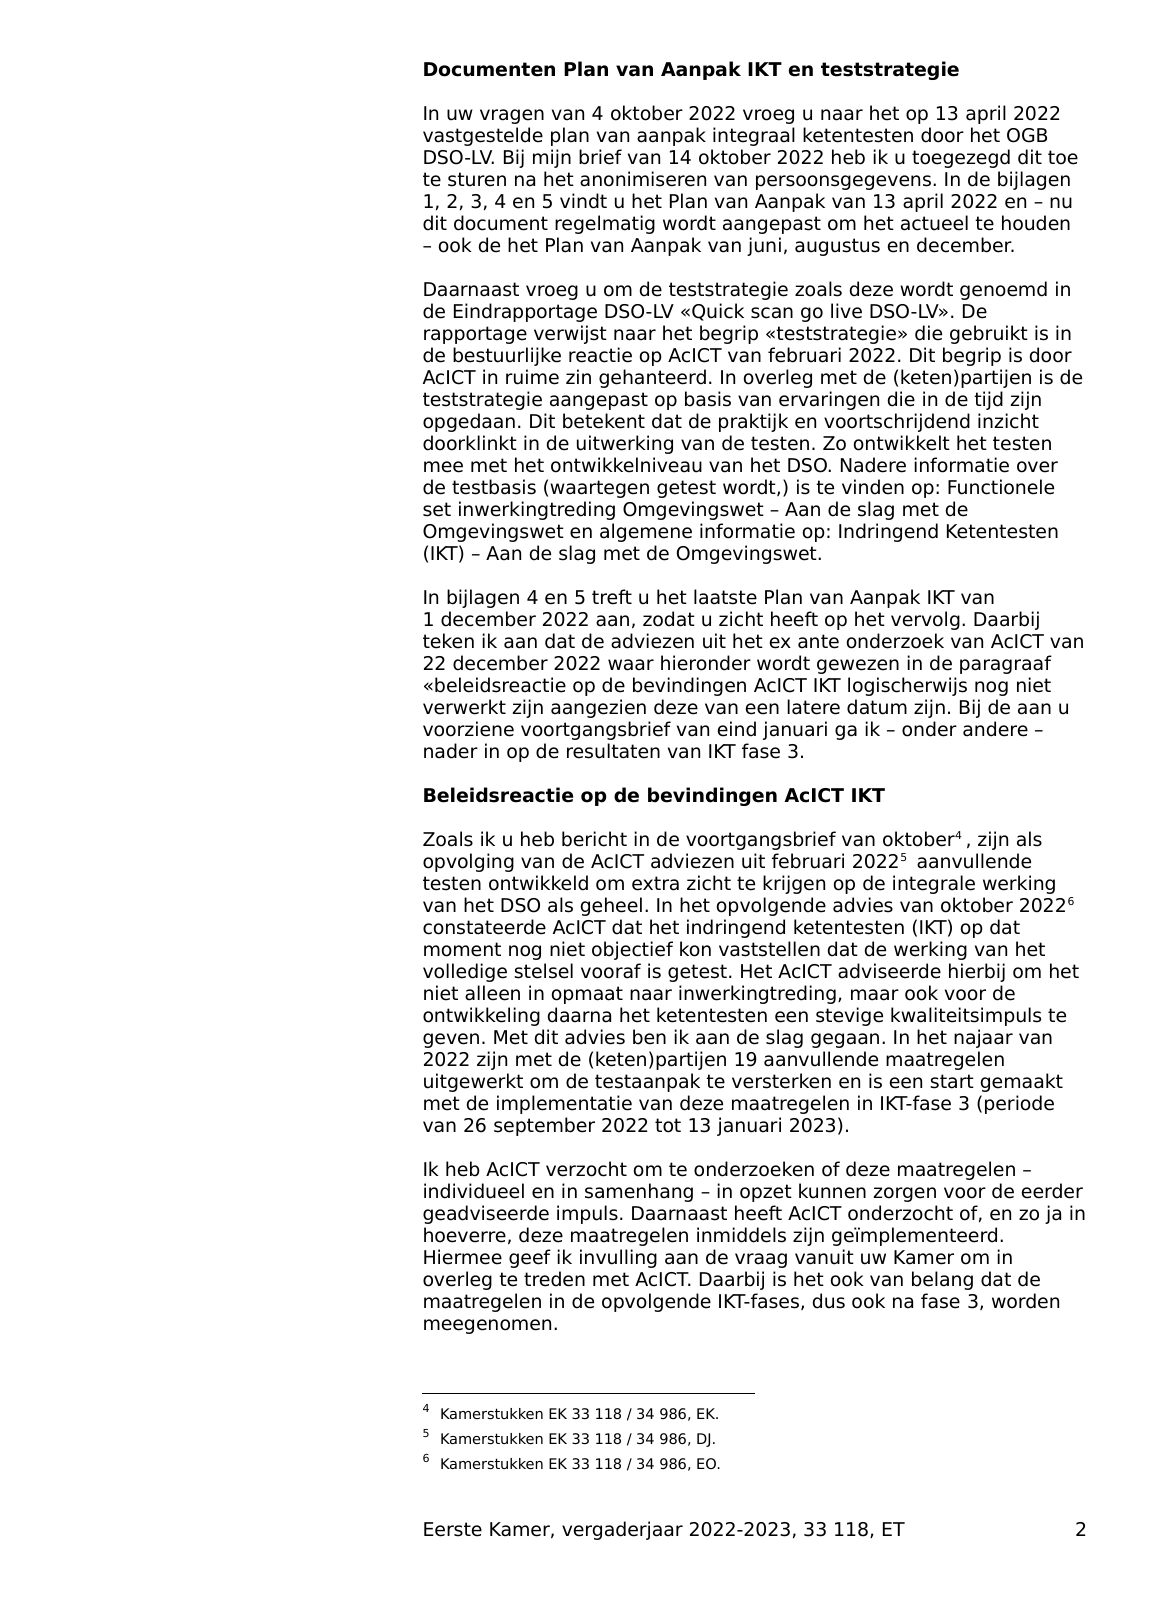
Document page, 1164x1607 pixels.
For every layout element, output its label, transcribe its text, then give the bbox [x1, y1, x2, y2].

text In uw vragen van 4 oktober 2022 vroeg u naar het op 13 april 2022 vastgestelde plan van aanpak integraal ketentesten door het OGB DSO-LV. Bij mijn brief van 14 oktober 2022 heb ik u toegezegd dit toe te sturen na het anonimiseren van persoonsgegevens. In de bijlagen 1, 2, 3, 4 en 5 vindt u het Plan van Aanpak van 13 april 2022 en – nu dit document regelmatig wordt aangepast om het actueel te houden – ook de het Plan van Aanpak van juni, augustus en december. [422, 103, 1087, 257]
text Kamerstukken EK 33 118 / 34 986, DJ. [422, 1427, 1087, 1449]
text Daarnaast vroeg u om de teststrategie zoals deze wordt genoemd in de Eindrapportage DSO-LV «Quick scan go live DSO-LV». De rapportage verwijst naar het begrip «teststrategie» die gebruikt is in de bestuurlijke reactie op AcICT van februari 2022. Dit begrip is door AcICT in ruime zin gehanteerd. In overleg met de (keten)partijen is de teststrategie aangepast op basis van ervaringen die in de tijd zijn opgedaan. Dit betekent dat de praktijk en voortschrijdend inzicht doorklinkt in de uitwerking van de testen. Zo ontwikkelt het testen mee met het ontwikkelniveau van het DSO. Nadere informatie over de testbasis (waartegen getest wordt,) is te vinden op: Functionele set inwerkingtreding Omgevingswet – Aan de slag met de Omgevingswet en algemene informatie op: Indringend Ketentesten (IKT) – Aan de slag met de Omgevingswet. [422, 279, 1087, 565]
text In bijlagen 4 en 5 treft u het laatste Plan van Aanpak IKT van 1 december 2022 aan, zodat u zicht heeft op het vervolg. Daarbij teken ik aan dat de adviezen uit het ex ante onderzoek van AcICT van 22 december 2022 waar hieronder wordt gewezen in de paragraaf «beleidsreactie op de bevindingen AcICT IKT logischerwijs nog niet verwerkt zijn aangezien deze van een latere datum zijn. Bij de aan u voorziene voortgangsbrief van eind januari ga ik – onder andere – nader in op de resultaten van IKT fase 3. [422, 587, 1087, 763]
subtitle Beleidsreactie op de bevindingen AcICT IKT [422, 785, 1087, 807]
text Ik heb AcICT verzocht om te onderzoeken of deze maatregelen – individueel en in samenhang – in opzet kunnen zorgen voor de eerder geadviseerde impuls. Daarnaast heeft AcICT onderzocht of, en zo ja in hoeverre, deze maatregelen inmiddels zijn geïmplementeerd. Hiermee geef ik invulling aan de vraag vanuit uw Kamer om in overleg te treden met AcICT. Daarbij is het ook van belang dat de maatregelen in de opvolgende IKT-fases, dus ook na fase 3, worden meegenomen. [422, 1159, 1087, 1335]
text Kamerstukken EK 33 118 / 34 986, EO. [422, 1452, 1087, 1474]
text Kamerstukken EK 33 118 / 34 986, EK. [422, 1402, 1087, 1424]
text Zoals ik u heb bericht in de voortgangsbrief van oktober, zijn als opvolging van de AcICT adviezen uit februari 2022 aanvullende testen ontwikkeld om extra zicht te krijgen op de integrale werking van het DSO als geheel. In het opvolgende advies van oktober 2022 constateerde AcICT dat het indringend ketentesten (IKT) op dat moment nog niet objectief kon vaststellen dat de werking van het volledige stelsel vooraf is getest. Het AcICT adviseerde hierbij om het niet alleen in opmaat naar inwerkingtreding, maar ook voor de ontwikkeling daarna het ketentesten een stevige kwaliteitsimpuls te geven. Met dit advies ben ik aan de slag gegaan. In het najaar van 2022 zijn met de (keten)partijen 19 aanvullende maatregelen uitgewerkt om de testaanpak te versterken en is een start gemaakt met de implementatie van deze maatregelen in IKT-fase 3 (periode van 26 september 2022 tot 13 januari 2023). [422, 829, 1087, 1137]
subtitle Documenten Plan van Aanpak IKT en teststrategie [422, 59, 1087, 81]
